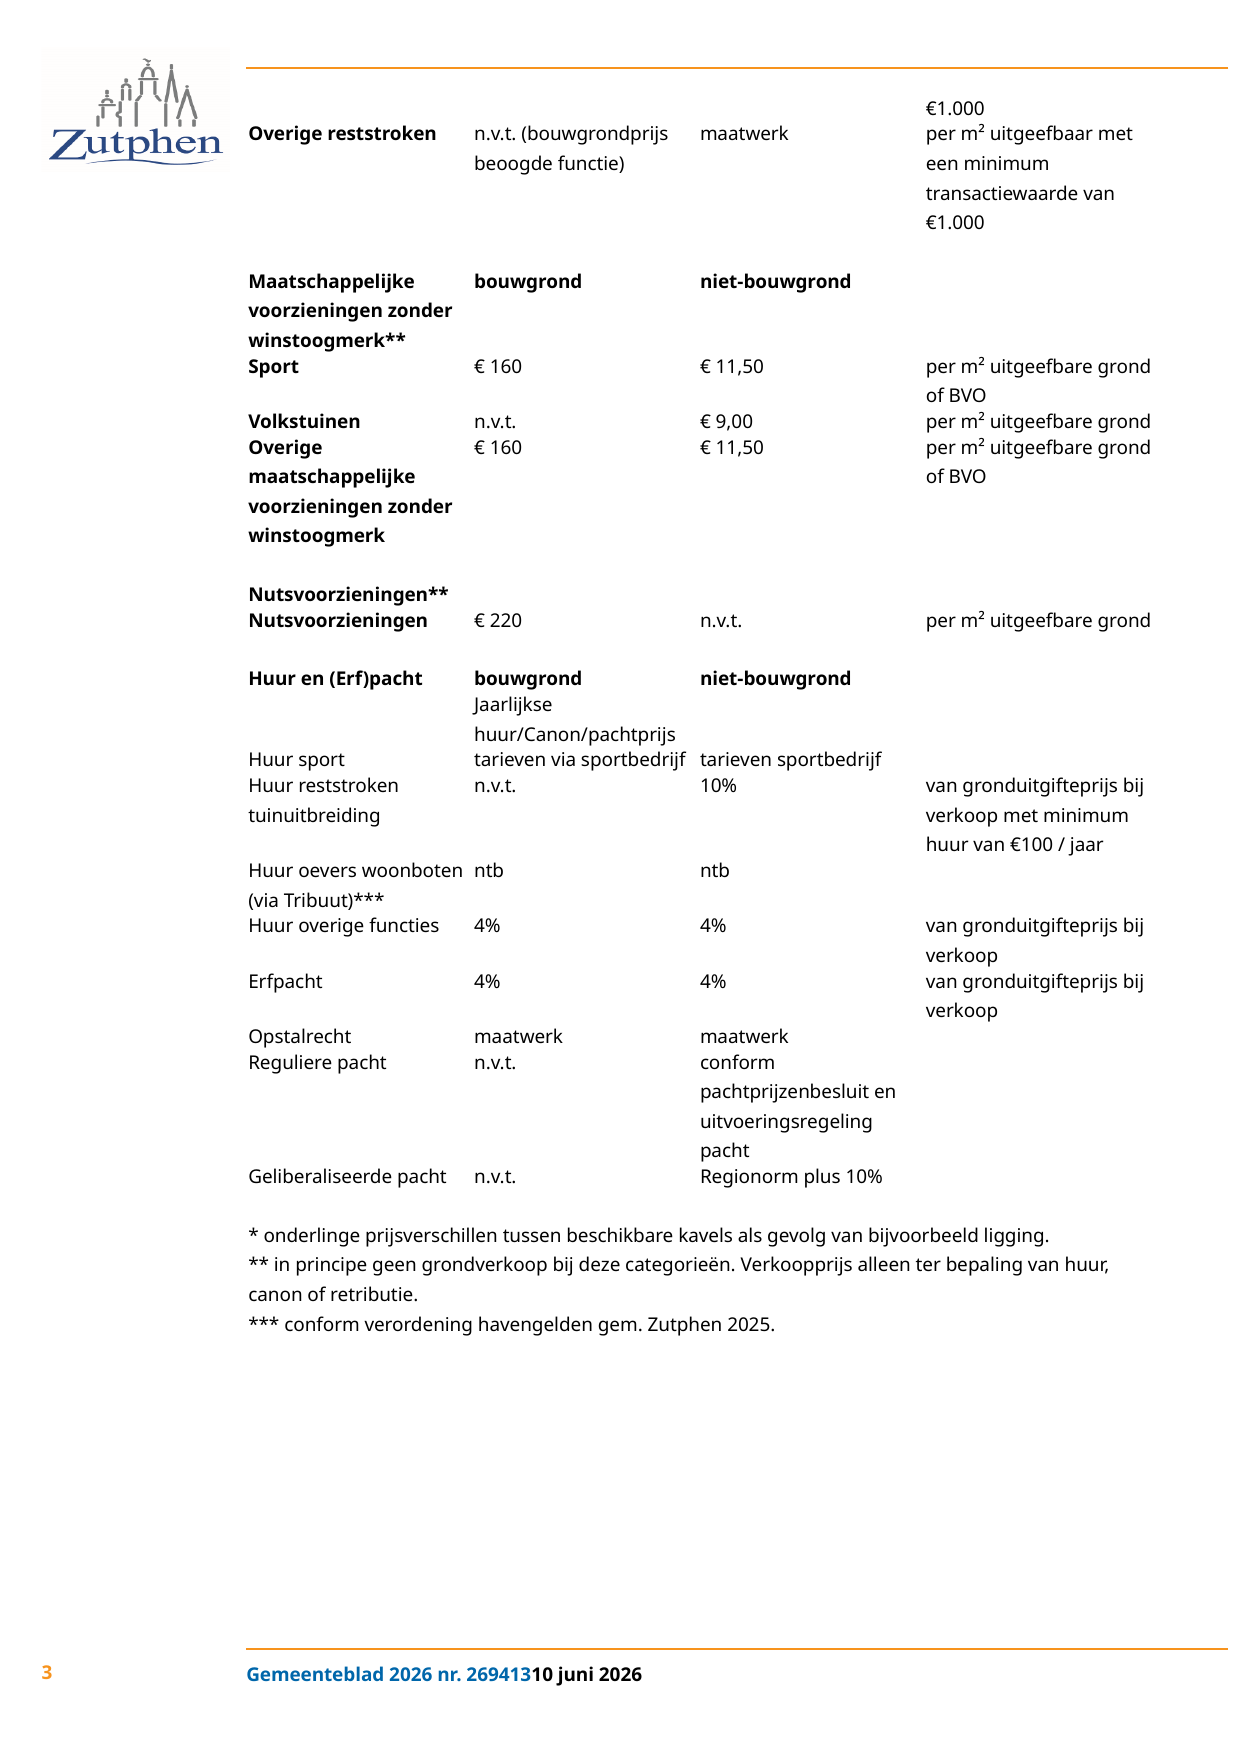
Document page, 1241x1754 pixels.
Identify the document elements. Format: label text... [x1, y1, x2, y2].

table_cell Huur reststroken tuinuitbreiding [248, 773, 474, 857]
table_cell n.v.t. [474, 1164, 700, 1189]
table_cell [926, 1023, 1152, 1049]
table_cell Geliberaliseerde pacht [248, 1164, 474, 1189]
table_cell 4% [474, 968, 700, 1023]
table_cell € 11,50 [700, 353, 926, 408]
table_header bouwgrond [474, 268, 700, 353]
table_cell Overige maatschappelijke voorzieningen zonder winstoogmerk [248, 434, 474, 548]
table_cell maatwerk [474, 1023, 700, 1049]
table_cell ntb [474, 857, 700, 913]
table_cell Erfpacht [248, 968, 474, 1023]
table_cell maatwerk [700, 1023, 926, 1049]
table_header [474, 581, 700, 607]
text * onderlinge prijsverschillen tussen beschikbare kavels als gevolg van bijvoorbeeld ligging. [248, 1222, 1152, 1248]
table_cell per m² uitgeefbare grond [926, 408, 1152, 434]
table_cell [926, 747, 1152, 772]
table_cell Jaarlijkse huur/Canon/pachtprijs [474, 691, 700, 747]
table_cell n.v.t. [700, 607, 926, 633]
table_cell per m² uitgeefbaar met een minimum transactiewaarde van €1.000 [926, 121, 1152, 235]
table_header Maatschappelijke voorzieningen zonder winstoogmerk** [248, 268, 474, 353]
table_cell [248, 691, 474, 747]
table_cell Reguliere pacht [248, 1049, 474, 1163]
table_cell Volkstuinen [248, 408, 474, 434]
table_cell van gronduitgifteprijs bij verkoop [926, 968, 1152, 1023]
table_cell van gronduitgifteprijs bij verkoop [926, 913, 1152, 968]
table_cell [926, 1164, 1152, 1189]
table_header niet-bouwgrond [700, 666, 926, 691]
table_cell n.v.t. (bouwgrondprijs beoogde functie) [474, 121, 700, 235]
table_cell Huur oevers woonboten (via Tribuut)*** [248, 857, 474, 913]
table_cell per m² uitgeefbare grond of BVO [926, 353, 1152, 408]
table_header [926, 666, 1152, 691]
table_cell [700, 95, 926, 121]
table_cell n.v.t. [474, 773, 700, 857]
table_header Huur en (Erf)pacht [248, 666, 474, 691]
table_cell Huur overige functies [248, 913, 474, 968]
table_cell per m² uitgeefbare grond [926, 607, 1152, 633]
table_cell € 11,50 [700, 434, 926, 548]
table_header [700, 581, 926, 607]
table_cell Regionorm plus 10% [700, 1164, 926, 1189]
table_cell conform pachtprijzenbesluit en uitvoeringsregeling pacht [700, 1049, 926, 1163]
table_cell [248, 95, 474, 121]
table_cell Nutsvoorzieningen [248, 607, 474, 633]
table_cell ntb [700, 857, 926, 913]
table_cell van gronduitgifteprijs bij verkoop met minimum huur van €100 / jaar [926, 773, 1152, 857]
table_header [926, 581, 1152, 607]
table_header niet-bouwgrond [700, 268, 926, 353]
table_cell [474, 95, 700, 121]
table_cell € 160 [474, 434, 700, 548]
text *** conform verordening havengelden gem. Zutphen 2025. [248, 1311, 1152, 1336]
table_cell 4% [700, 913, 926, 968]
table_cell € 9,00 [700, 408, 926, 434]
table_cell 10% [700, 773, 926, 857]
table_cell € 220 [474, 607, 700, 633]
table_cell n.v.t. [474, 1049, 700, 1163]
table_cell tarieven sportbedrijf [700, 747, 926, 772]
table_cell [926, 857, 1152, 913]
table_cell maatwerk [700, 121, 926, 235]
table_cell € 160 [474, 353, 700, 408]
picture [41, 47, 231, 172]
table_cell n.v.t. [474, 408, 700, 434]
table_cell Opstalrecht [248, 1023, 474, 1049]
table_cell Huur sport [248, 747, 474, 772]
table_header [926, 268, 1152, 353]
table_cell 4% [474, 913, 700, 968]
table_cell €1.000 [926, 95, 1152, 121]
table_header Nutsvoorzieningen** [248, 581, 474, 607]
table_cell [926, 691, 1152, 747]
table_cell per m² uitgeefbare grond of BVO [926, 434, 1152, 548]
text ** in principe geen grondverkoop bij deze categorieën. Verkoopprijs alleen ter bepaling van huur, canon of retributie. [248, 1252, 1152, 1307]
table_cell tarieven via sportbedrijf [474, 747, 700, 772]
table_cell 4% [700, 968, 926, 1023]
table_cell [700, 691, 926, 747]
table_cell Overige reststroken [248, 121, 474, 235]
table_cell [926, 1049, 1152, 1163]
table_cell Sport [248, 353, 474, 408]
table_header bouwgrond [474, 666, 700, 691]
